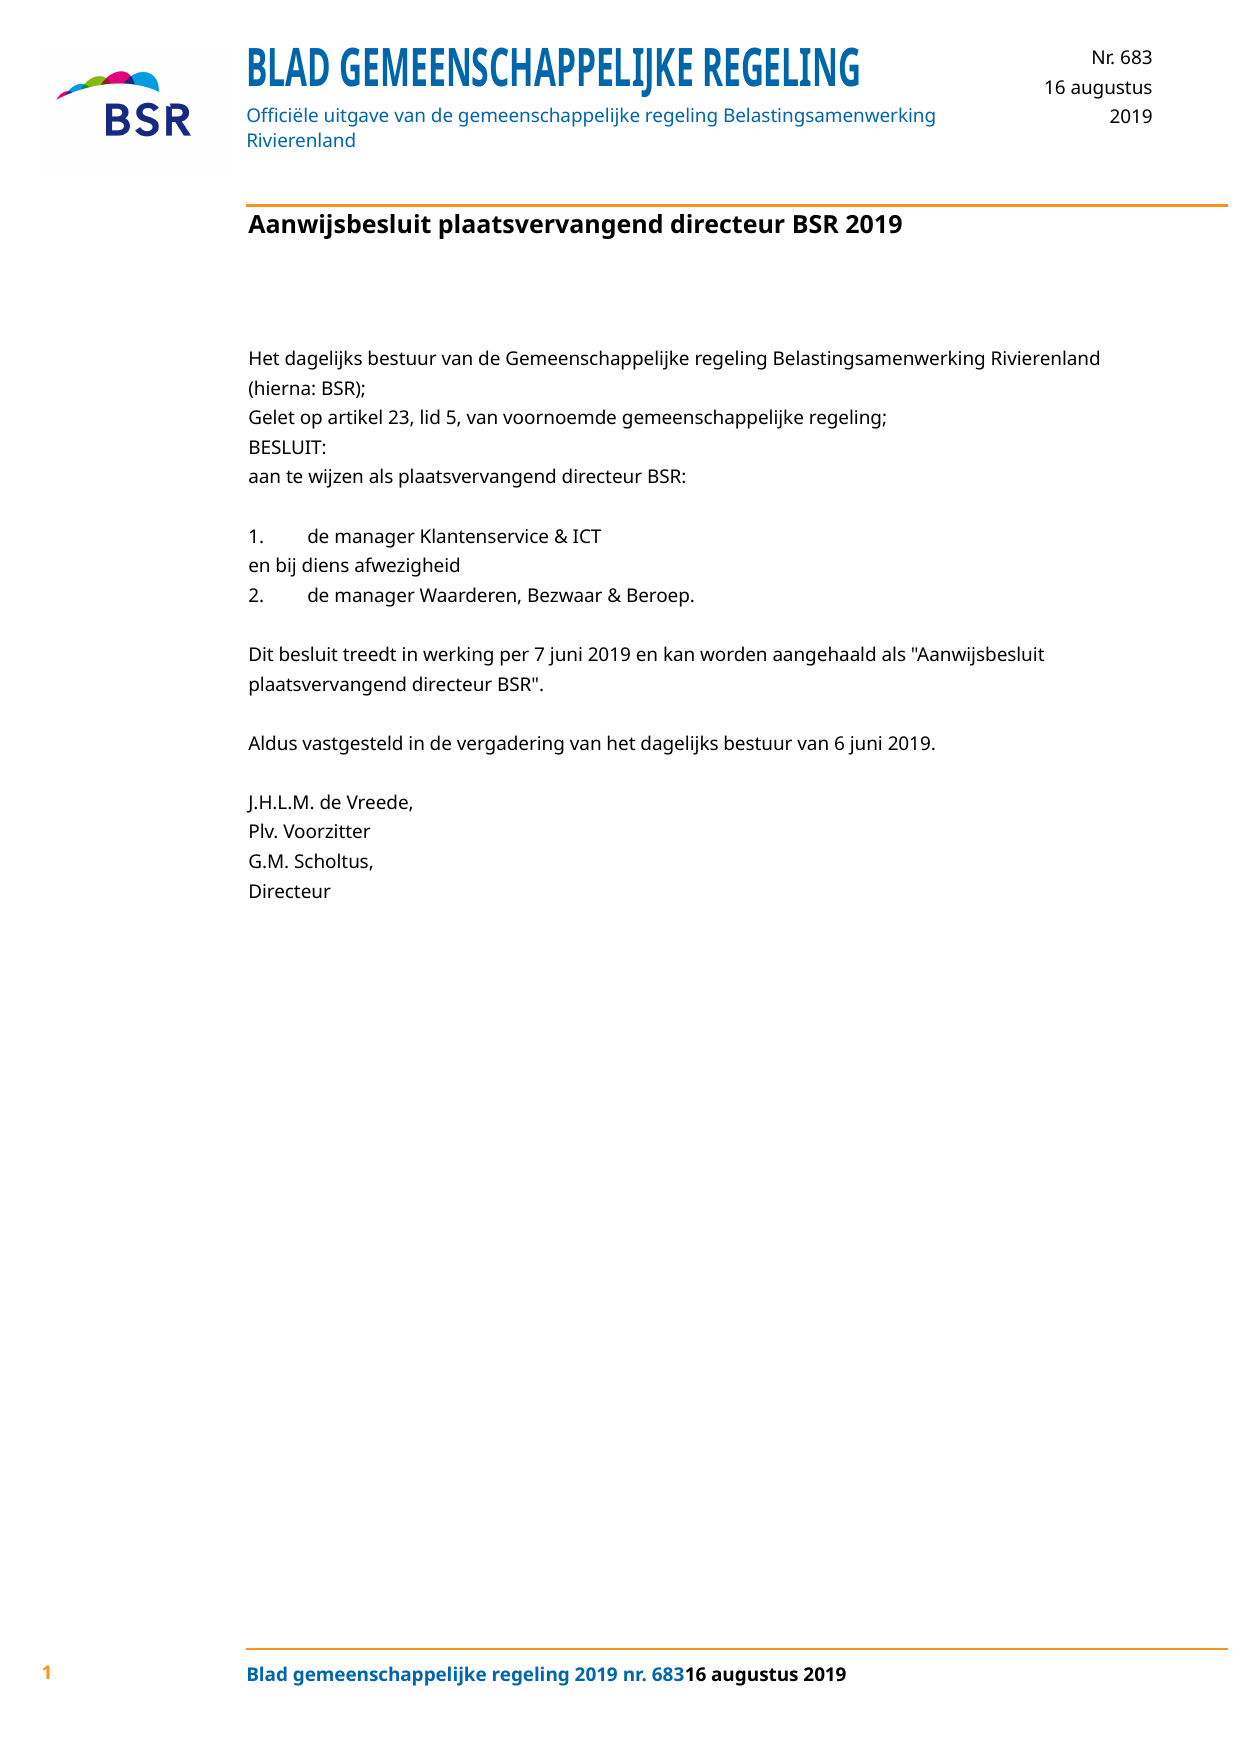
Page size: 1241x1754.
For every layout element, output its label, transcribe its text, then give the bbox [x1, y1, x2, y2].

text BESLUIT: [248, 434, 1152, 460]
text Aldus vastgesteld in de vergadering van het dagelijks bestuur van 6 juni 2019. [248, 730, 1152, 756]
text aan te wijzen als plaatsvervangend directeur BSR: [248, 464, 1152, 489]
list de manager Waarderen, Bezwaar & Beroep. [248, 582, 1152, 608]
text Gelet op artikel 23, lid 5, van voornoemde gemeenschappelijke regeling; [248, 404, 1152, 430]
text en bij diens afwezigheid [248, 552, 1152, 578]
text Het dagelijks bestuur van de Gemeenschappelijke regeling Belastingsamenwerking Rivierenland (hierna: BSR); [248, 345, 1152, 401]
text J.H.L.M. de Vreede, [248, 789, 1152, 815]
text G.M. Scholtus, [248, 848, 1152, 874]
text Directeur [248, 878, 1152, 903]
list de manager Klantenservice & ICT [248, 523, 1152, 548]
text Aanwijsbesluit plaatsvervangend directeur BSR 2019 [248, 207, 1152, 241]
text Dit besluit treedt in werking per 7 juni 2019 en kan worden aangehaald als "Aanwijsbesluit plaatsvervangend directeur BSR". [248, 641, 1152, 696]
text Plv. Voorzitter [248, 819, 1152, 844]
picture [41, 47, 231, 172]
